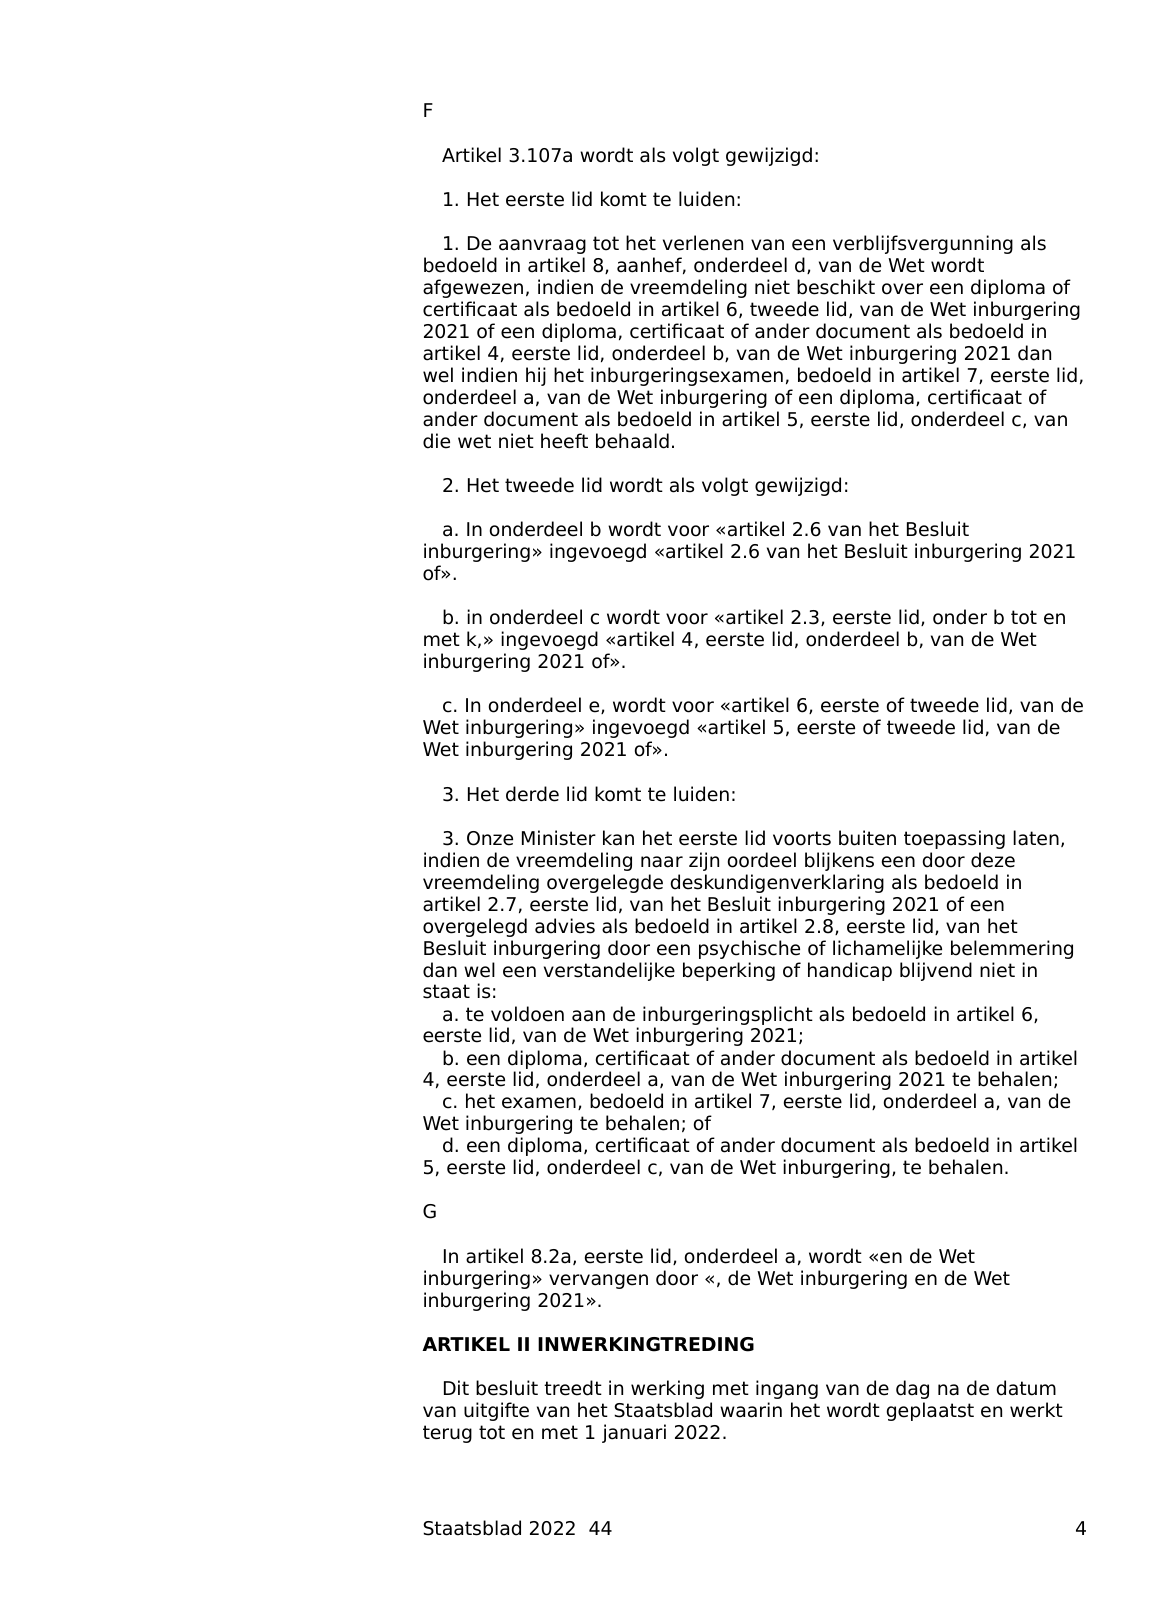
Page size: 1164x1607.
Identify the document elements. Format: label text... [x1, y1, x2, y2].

text 2. Het tweede lid wordt als volgt gewijzigd: [422, 475, 1087, 497]
subtitle ARTIKEL II INWERKINGTREDING [422, 1334, 1087, 1356]
text c. het examen, bedoeld in artikel 7, eerste lid, onderdeel a, van de Wet inburgering te behalen; of [422, 1091, 1087, 1135]
text d. een diploma, certificaat of ander document als bedoeld in artikel 5, eerste lid, onderdeel c, van de Wet inburgering, te behalen. [422, 1135, 1087, 1179]
text G [422, 1201, 1087, 1223]
text 1. De aanvraag tot het verlenen van een verblijfsvergunning als bedoeld in artikel 8, aanhef, onderdeel d, van de Wet wordt afgewezen, indien de vreemdeling niet beschikt over een diploma of certificaat als bedoeld in artikel 6, tweede lid, van de Wet inburgering 2021 of een diploma, certificaat of ander document als bedoeld in artikel 4, eerste lid, onderdeel b, van de Wet inburgering 2021 dan wel indien hij het inburgeringsexamen, bedoeld in artikel 7, eerste lid, onderdeel a, van de Wet inburgering of een diploma, certificaat of ander document als bedoeld in artikel 5, eerste lid, onderdeel c, van die wet niet heeft behaald. [422, 233, 1087, 453]
text 3. Het derde lid komt te luiden: [422, 783, 1087, 805]
text 3. Onze Minister kan het eerste lid voorts buiten toepassing laten, indien de vreemdeling naar zijn oordeel blijkens een door deze vreemdeling overgelegde deskundigenverklaring als bedoeld in artikel 2.7, eerste lid, van het Besluit inburgering 2021 of een overgelegd advies als bedoeld in artikel 2.8, eerste lid, van het Besluit inburgering door een psychische of lichamelijke belemmering dan wel een verstandelijke beperking of handicap blijvend niet in staat is: [422, 828, 1087, 1003]
text b. in onderdeel c wordt voor «artikel 2.3, eerste lid, onder b tot en met k,» ingevoegd «artikel 4, eerste lid, onderdeel b, van de Wet inburgering 2021 of». [422, 607, 1087, 673]
text Artikel 3.107a wordt als volgt gewijzigd: [422, 144, 1087, 167]
text a. In onderdeel b wordt voor «artikel 2.6 van het Besluit inburgering» ingevoegd «artikel 2.6 van het Besluit inburgering 2021 of». [422, 519, 1087, 585]
text 1. Het eerste lid komt te luiden: [422, 189, 1087, 211]
text b. een diploma, certificaat of ander document als bedoeld in artikel 4, eerste lid, onderdeel a, van de Wet inburgering 2021 te behalen; [422, 1047, 1087, 1091]
text F [422, 100, 1087, 122]
text Dit besluit treedt in werking met ingang van de dag na de datum van uitgifte van het Staatsblad waarin het wordt geplaatst en werkt terug tot en met 1 januari 2022. [422, 1378, 1087, 1444]
text In artikel 8.2a, eerste lid, onderdeel a, wordt «en de Wet inburgering» vervangen door «, de Wet inburgering en de Wet inburgering 2021». [422, 1246, 1087, 1312]
text a. te voldoen aan de inburgeringsplicht als bedoeld in artikel 6, eerste lid, van de Wet inburgering 2021; [422, 1003, 1087, 1047]
text c. In onderdeel e, wordt voor «artikel 6, eerste of tweede lid, van de Wet inburgering» ingevoegd «artikel 5, eerste of tweede lid, van de Wet inburgering 2021 of». [422, 695, 1087, 761]
